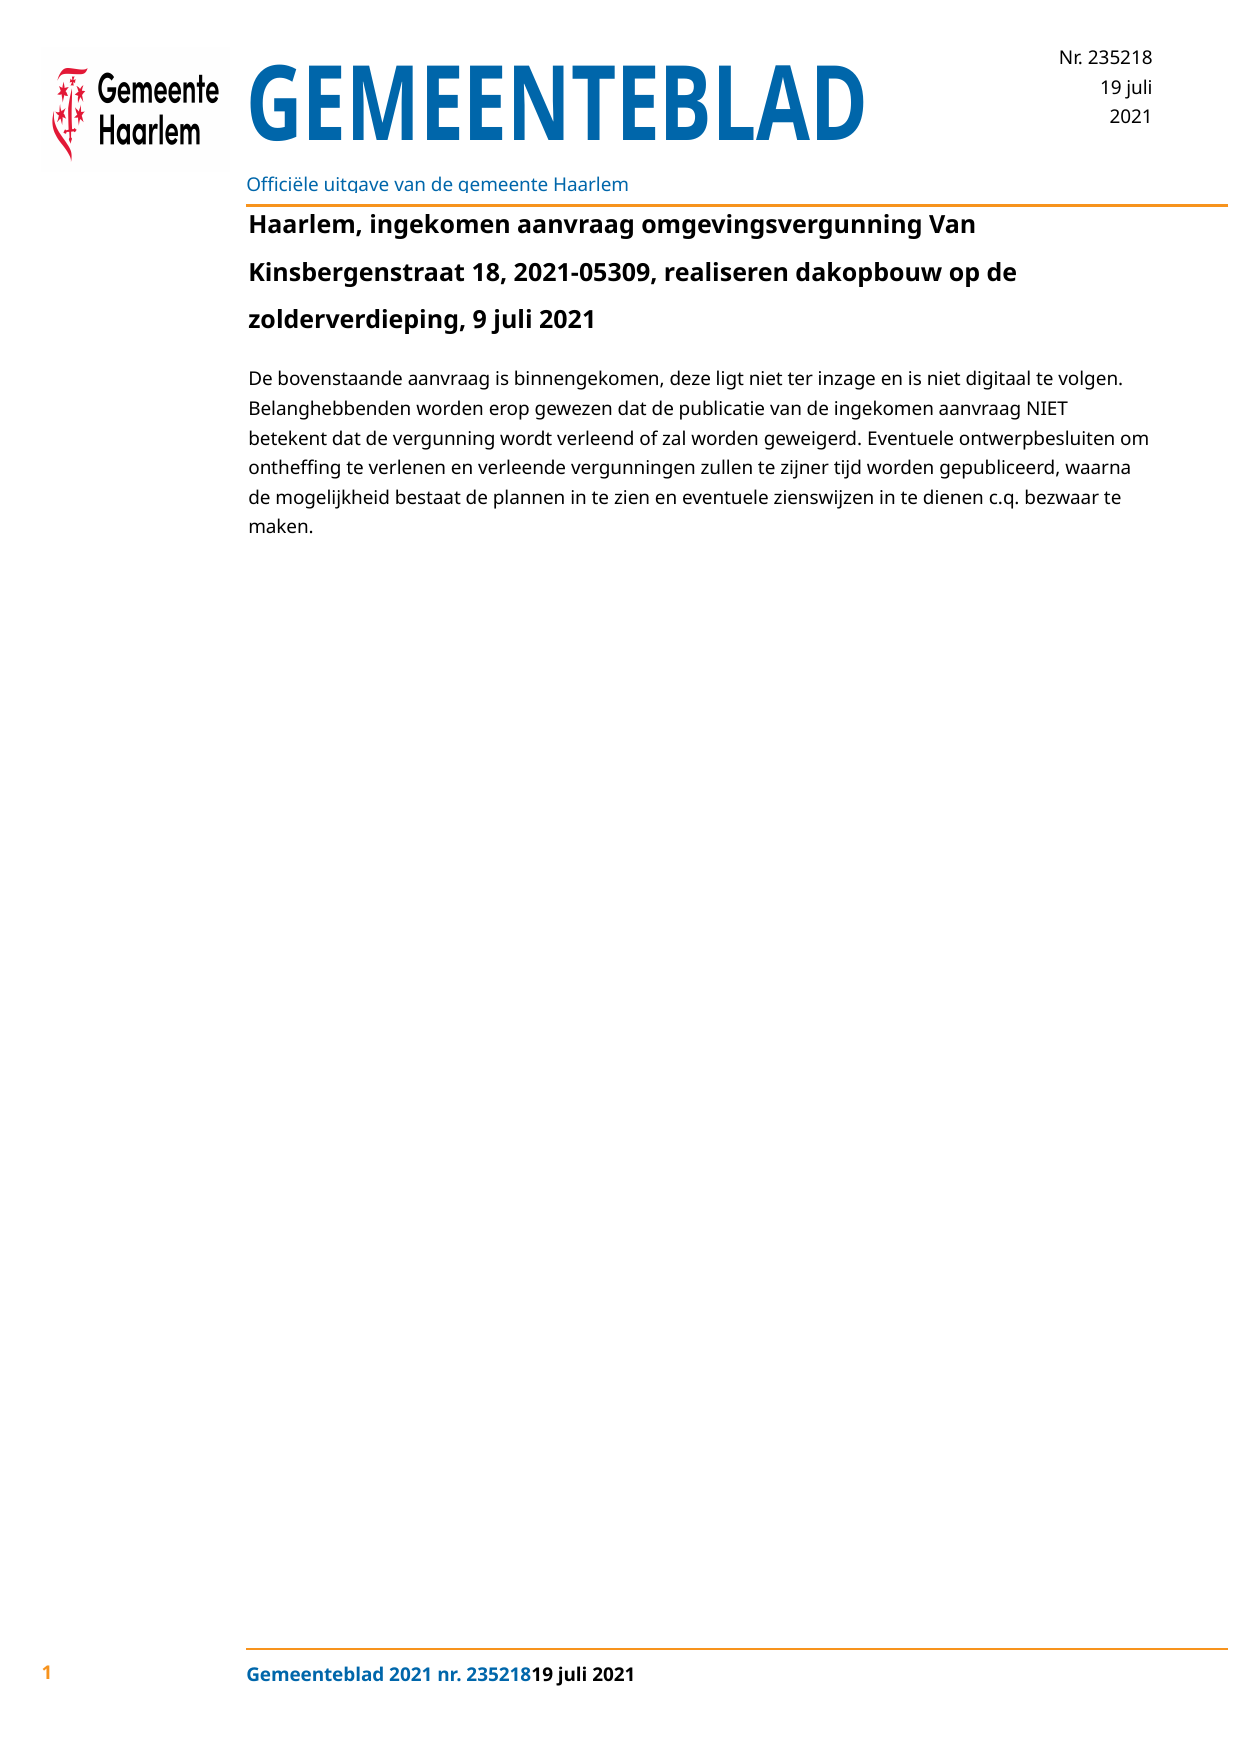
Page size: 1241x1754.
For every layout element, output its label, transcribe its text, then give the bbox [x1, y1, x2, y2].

text Haarlem, ingekomen aanvraag omgevingsvergunning Van Kinsbergenstraat 18, 2021-05309, realiseren dakopbouw op de zolderverdieping, 9 juli 2021 [248, 207, 1152, 336]
picture [41, 47, 231, 172]
text De bovenstaande aanvraag is binnengekomen, deze ligt niet ter inzage en is niet digitaal te volgen. Belanghebbenden worden erop gewezen dat de publicatie van de ingekomen aanvraag NIET betekent dat de vergunning wordt verleend of zal worden geweigerd. Eventuele ontwerpbesluiten om ontheffing te verlenen en verleende vergunningen zullen te zijner tijd worden gepubliceerd, waarna de mogelijkheid bestaat de plannen in te zien en eventuele zienswijzen in te dienen c.q. bezwaar te maken. [248, 366, 1152, 539]
